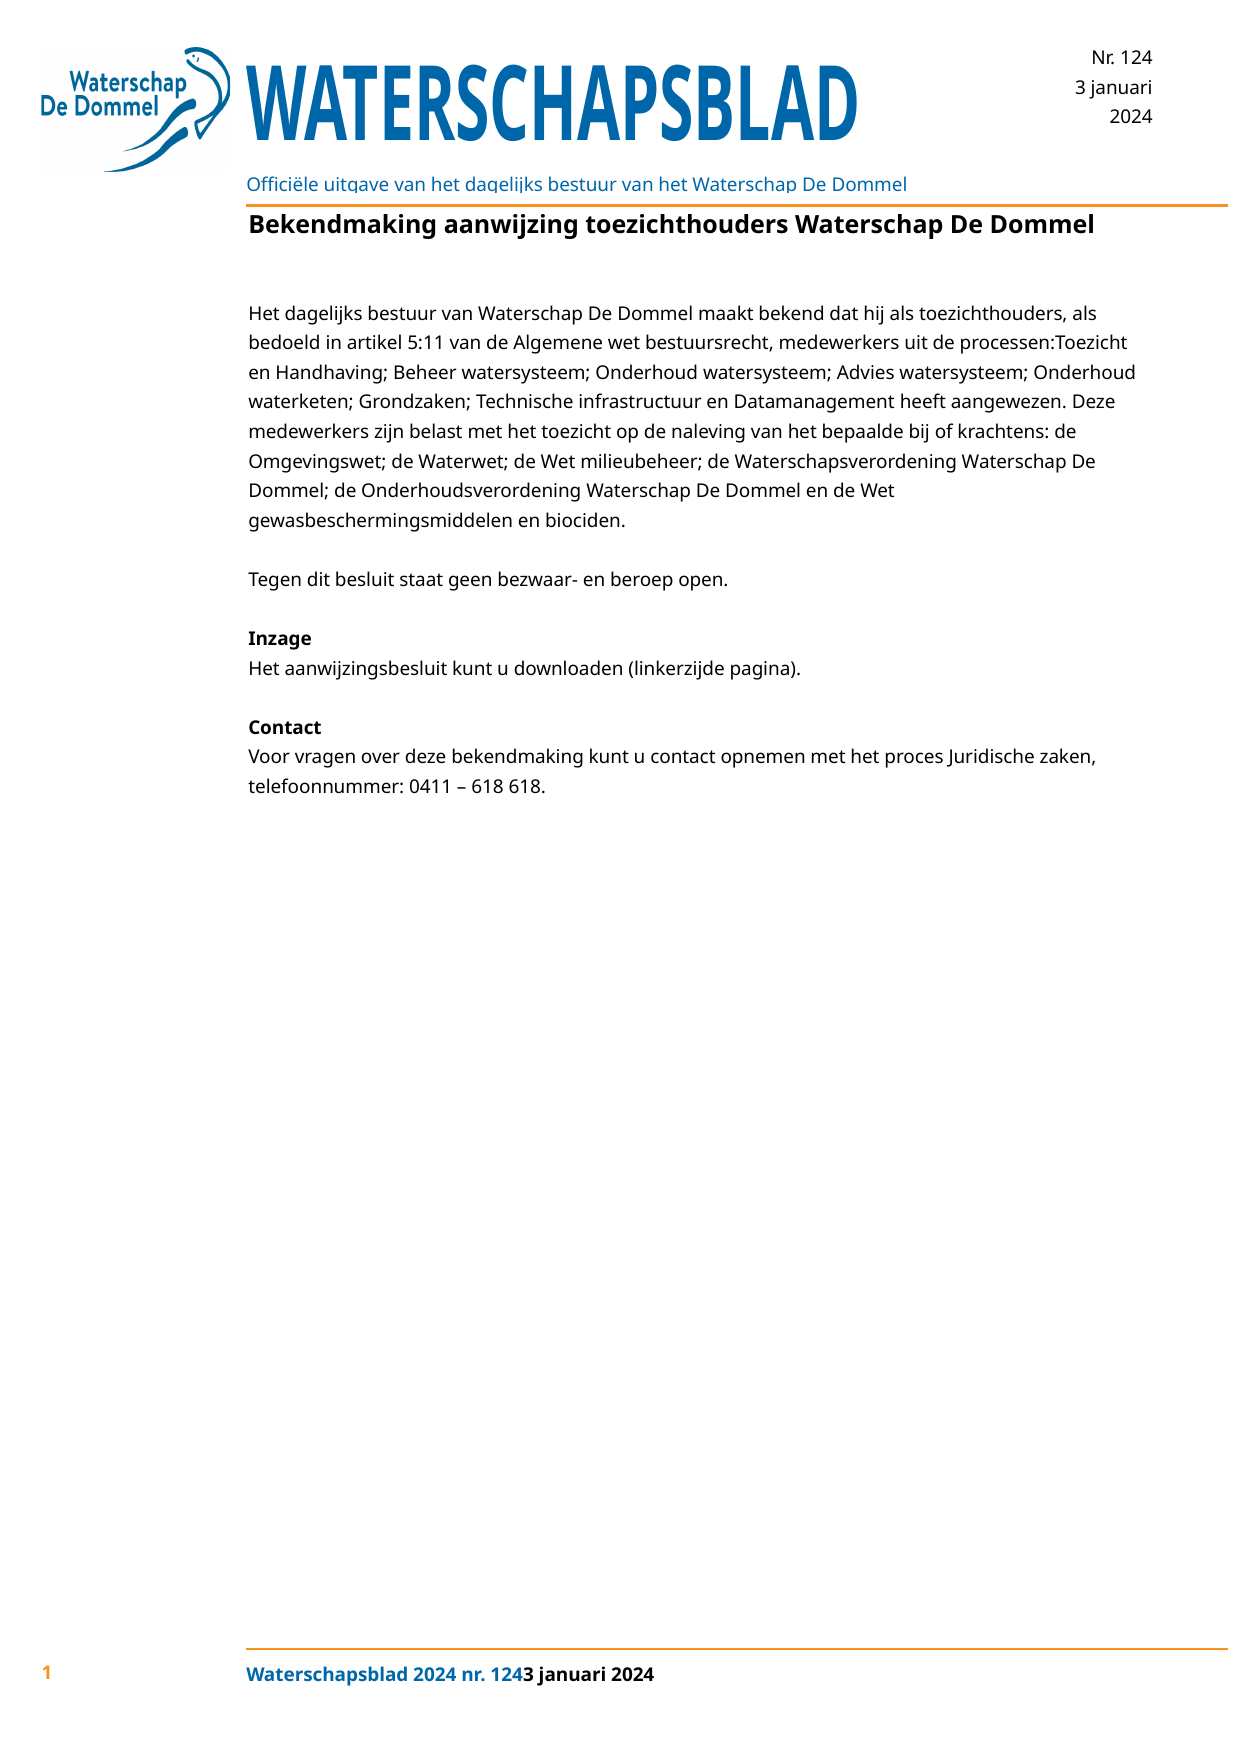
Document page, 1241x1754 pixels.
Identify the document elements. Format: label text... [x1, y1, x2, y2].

picture [45, 99, 51, 111]
text Tegen dit besluit staat geen bezwaar- en beroep open. [248, 566, 1152, 592]
text Het dagelijks bestuur van Waterschap De Dommel maakt bekend dat hij als toezichthouders, als bedoeld in artikel 5:11 van de Algemene wet bestuursrecht, medewerkers uit de processen:Toezicht en Handhaving; Beheer watersysteem; Onderhoud watersysteem; Advies watersysteem; Onderhoud waterketen; Grondzaken; Technische infrastructuur en Datamanagement heeft aangewezen. Deze medewerkers zijn belast met het toezicht op de naleving van het bepaalde bij of krachtens: de Omgevingswet; de Waterwet; de Wet milieubeheer; de Waterschapsverordening Waterschap De Dommel; de Onderhoudsverordening Waterschap De Dommel en de Wet gewasbeschermingsmiddelen en biociden. [248, 300, 1152, 533]
text Het aanwijzingsbesluit kunt u downloaden (linkerzijde pagina). [248, 655, 1152, 681]
text Voor vragen over deze bekendmaking kunt u contact opnemen met het proces Juridische zaken, telefoonnummer: 0411 – 618 618. [248, 744, 1152, 799]
picture [204, 47, 231, 76]
picture [198, 118, 210, 131]
text Inzage [248, 625, 1152, 651]
picture [41, 47, 231, 172]
text Bekendmaking aanwijzing toezichthouders Waterschap De Dommel [248, 207, 1152, 241]
text Contact [248, 714, 1152, 740]
